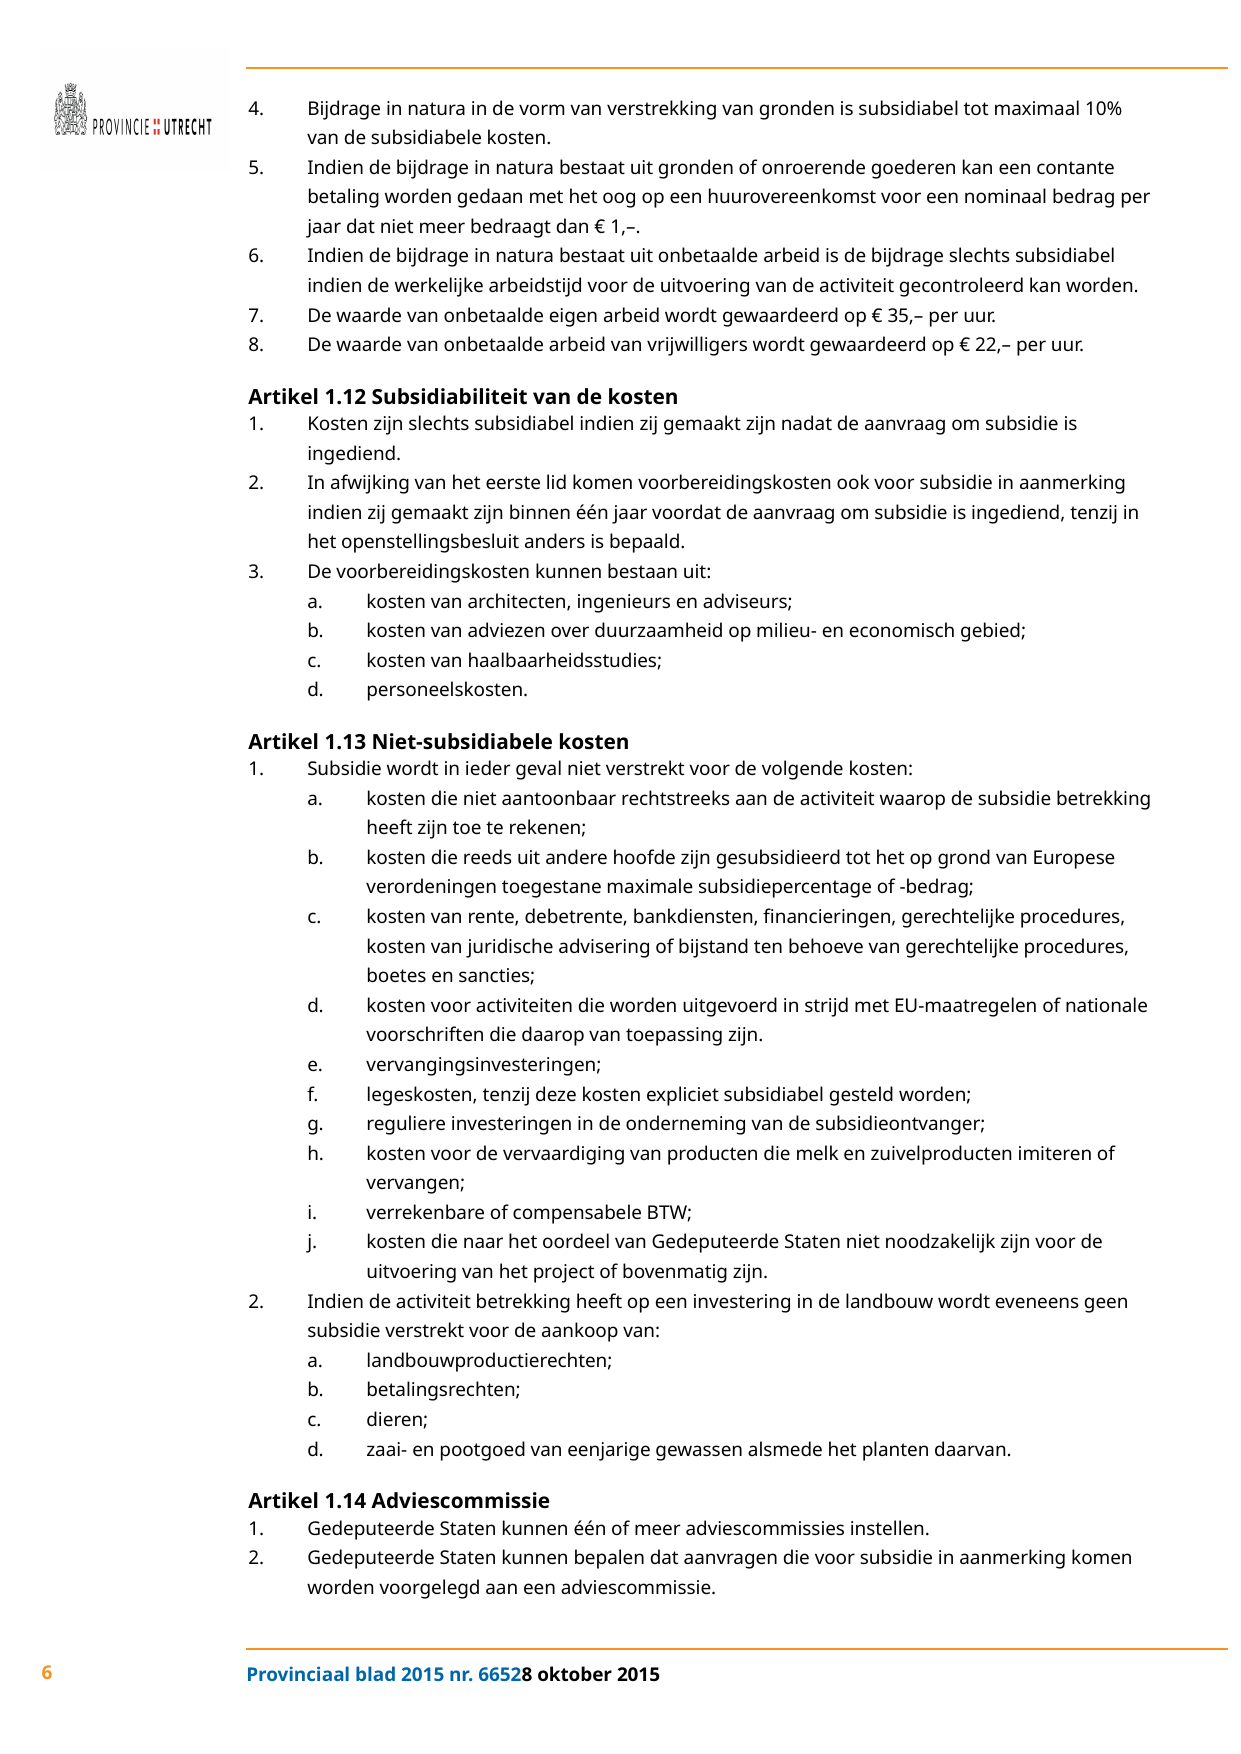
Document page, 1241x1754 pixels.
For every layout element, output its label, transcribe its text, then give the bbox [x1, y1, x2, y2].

list betalingsrechten; [307, 1377, 1152, 1402]
list Bijdrage in natura in de vorm van verstrekking van gronden is subsidiabel tot maximaal 10% van de subsidiabele kosten. [248, 95, 1152, 150]
picture [41, 47, 231, 172]
list legeskosten, tenzij deze kosten expliciet subsidiabel gesteld worden; [307, 1081, 1152, 1107]
list reguliere investeringen in de onderneming van de subsidieontvanger; [307, 1110, 1152, 1136]
text Artikel 1.12 Subsidiabiliteit van de kosten [248, 382, 1152, 410]
list kosten voor de vervaardiging van producten die melk en zuivelproducten imiteren of vervangen; [307, 1140, 1152, 1195]
list dieren; [307, 1406, 1152, 1432]
list Subsidie wordt in ieder geval niet verstrekt voor de volgende kosten: [248, 755, 1152, 781]
list kosten die niet aantoonbaar rechtstreeks aan de activiteit waarop de subsidie betrekking heeft zijn toe te rekenen; [307, 785, 1152, 840]
list vervangingsinvesteringen; [307, 1051, 1152, 1077]
list Indien de bijdrage in natura bestaat uit onbetaalde arbeid is de bijdrage slechts subsidiabel indien de werkelijke arbeidstijd voor de uitvoering van de activiteit gecontroleerd kan worden. [248, 243, 1152, 298]
list Gedeputeerde Staten kunnen één of meer adviescommissies instellen. [248, 1515, 1152, 1540]
list personeelskosten. [307, 677, 1152, 702]
list verrekenbare of compensabele BTW; [307, 1199, 1152, 1225]
text Artikel 1.13 Niet-subsidiabele kosten [248, 727, 1152, 755]
list kosten die naar het oordeel van Gedeputeerde Staten niet noodzakelijk zijn voor de uitvoering van het project of bovenmatig zijn. [307, 1229, 1152, 1284]
list De waarde van onbetaalde arbeid van vrijwilligers wordt gewaardeerd op € 22,– per uur. [248, 331, 1152, 357]
list Kosten zijn slechts subsidiabel indien zij gemaakt zijn nadat de aanvraag om subsidie is ingediend. [248, 410, 1152, 466]
list kosten van rente, debetrente, bankdiensten, financieringen, gerechtelijke procedures, kosten van juridische advisering of bijstand ten behoeve van gerechtelijke procedures, boetes en sancties; [307, 903, 1152, 988]
text Artikel 1.14 Adviescommissie [248, 1486, 1152, 1515]
list kosten voor activiteiten die worden uitgevoerd in strijd met EU-maatregelen of nationale voorschriften die daarop van toepassing zijn. [307, 992, 1152, 1047]
list kosten van architecten, ingenieurs en adviseurs; [307, 588, 1152, 613]
list landbouwproductierechten; [307, 1347, 1152, 1373]
list De waarde van onbetaalde eigen arbeid wordt gewaardeerd op € 35,– per uur. [248, 302, 1152, 328]
list kosten van adviezen over duurzaamheid op milieu- en economisch gebied; [307, 617, 1152, 643]
list Indien de activiteit betrekking heeft op een investering in de landbouw wordt eveneens geen subsidie verstrekt voor de aankoop van: [248, 1288, 1152, 1343]
list kosten van haalbaarheidsstudies; [307, 647, 1152, 673]
list De voorbereidingskosten kunnen bestaan uit: [248, 558, 1152, 584]
list Indien de bijdrage in natura bestaat uit gronden of onroerende goederen kan een contante betaling worden gedaan met het oog op een huurovereenkomst voor een nominaal bedrag per jaar dat niet meer bedraagt dan € 1,–. [248, 154, 1152, 239]
list zaai- en pootgoed van eenjarige gewassen alsmede het planten daarvan. [307, 1436, 1152, 1462]
list kosten die reeds uit andere hoofde zijn gesubsidieerd tot het op grond van Europese verordeningen toegestane maximale subsidiepercentage of -bedrag; [307, 844, 1152, 899]
list Gedeputeerde Staten kunnen bepalen dat aanvragen die voor subsidie in aanmerking komen worden voorgelegd aan een adviescommissie. [248, 1544, 1152, 1599]
list In afwijking van het eerste lid komen voorbereidingskosten ook voor subsidie in aanmerking indien zij gemaakt zijn binnen één jaar voordat de aanvraag om subsidie is ingediend, tenzij in het openstellingsbesluit anders is bepaald. [248, 469, 1152, 554]
